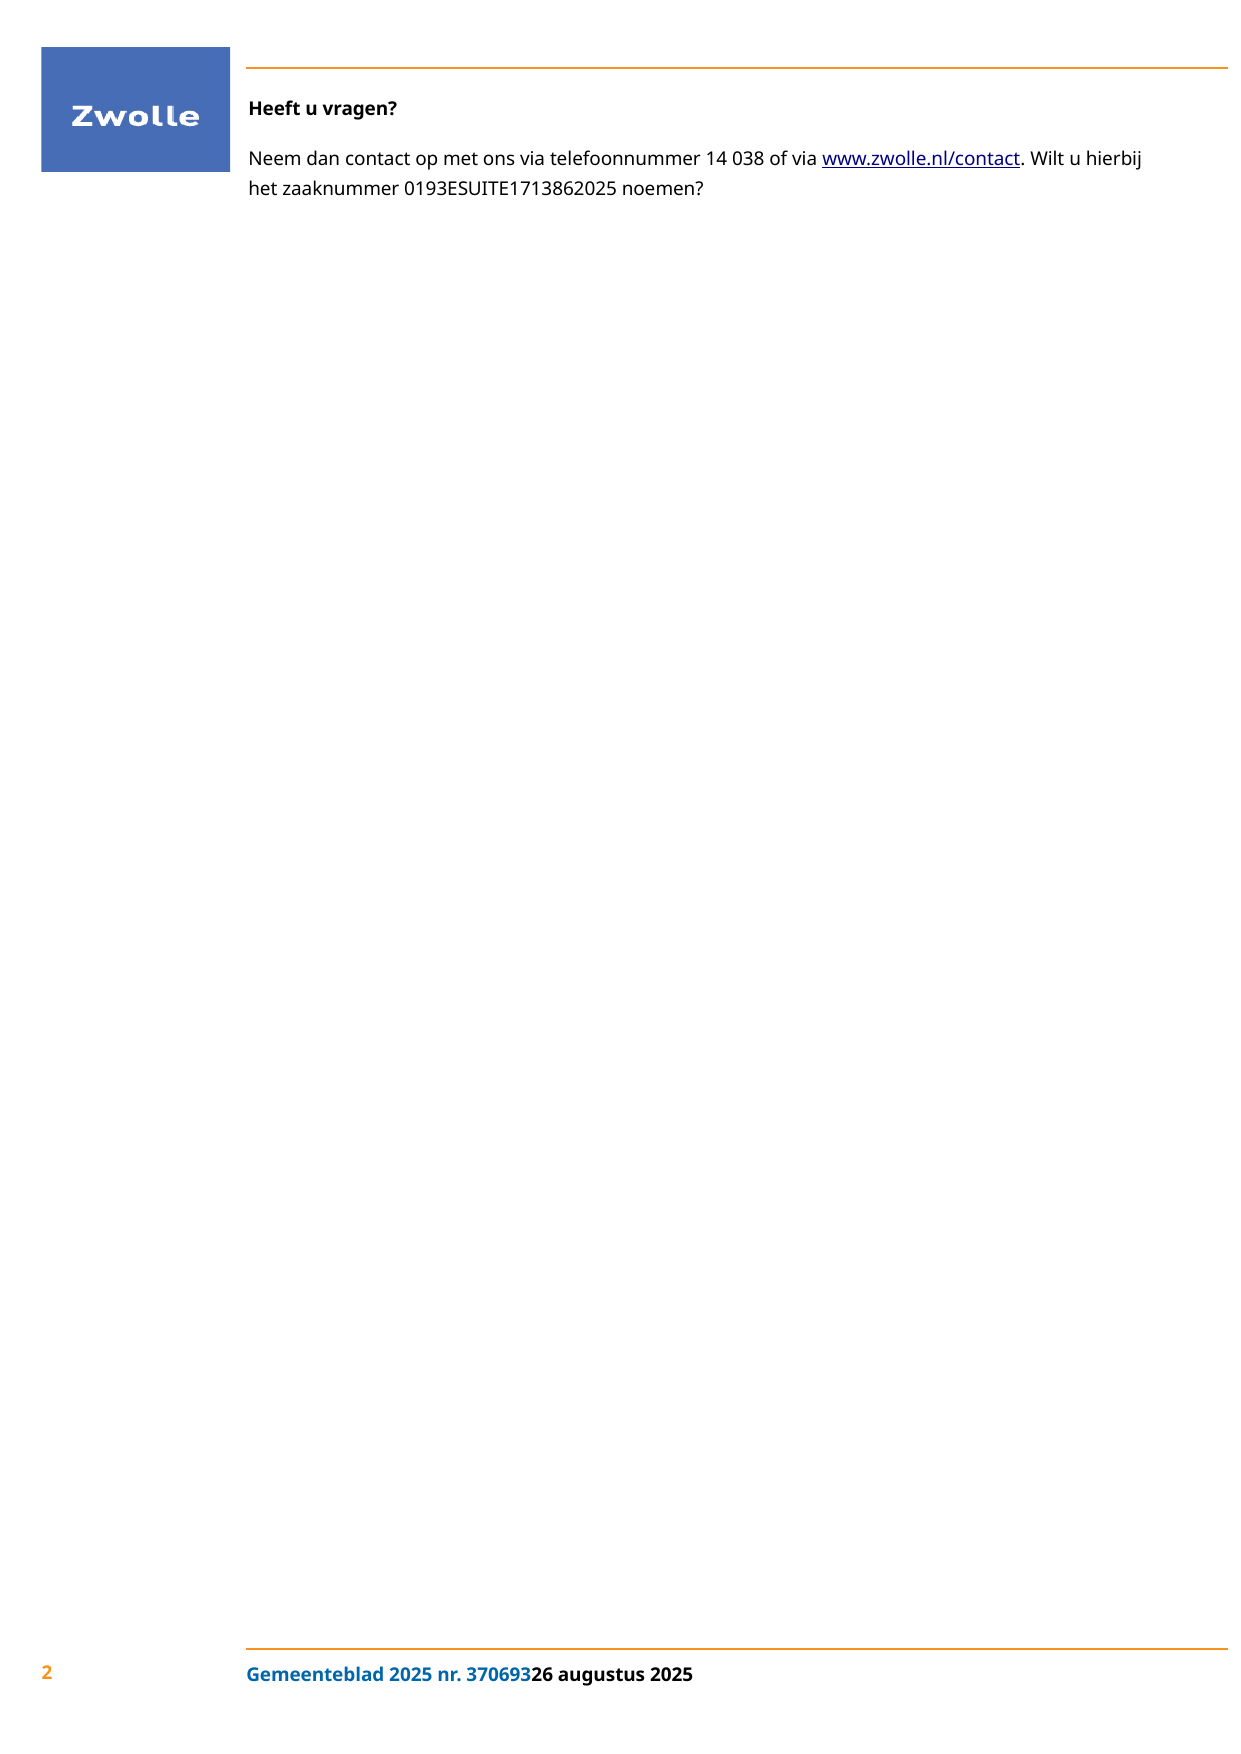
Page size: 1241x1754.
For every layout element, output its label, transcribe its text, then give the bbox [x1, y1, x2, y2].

text Heeft u vragen? [248, 95, 1152, 121]
picture [41, 47, 231, 172]
text Neem dan contact op met ons via telefoonnummer 14 038 of via www.zwolle.nl/contact. Wilt u hierbij het zaaknummer 0193ESUITE1713862025 noemen? [248, 145, 1152, 201]
